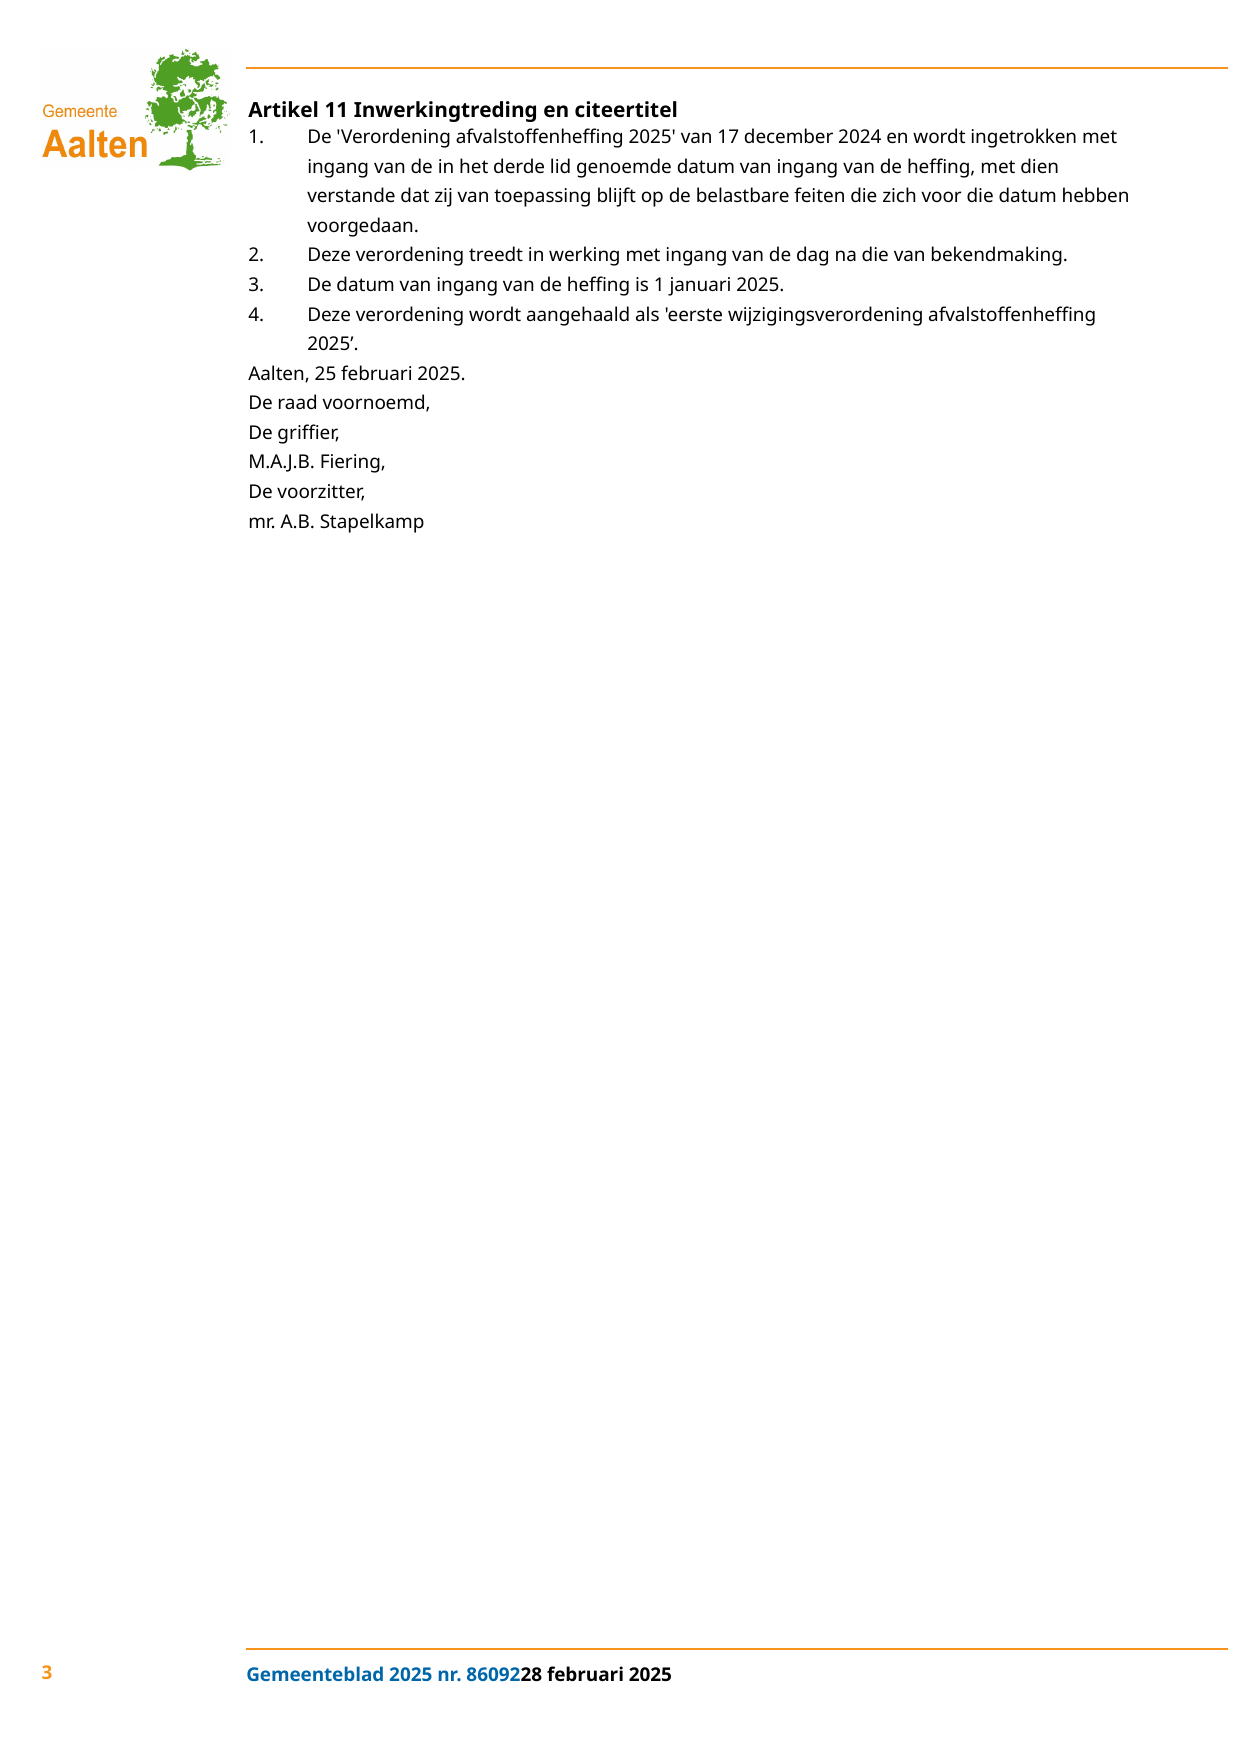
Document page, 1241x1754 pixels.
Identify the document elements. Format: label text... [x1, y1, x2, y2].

list De datum van ingang van de heffing is 1 januari 2025. [248, 271, 1152, 297]
text Aalten, 25 februari 2025. [248, 360, 1152, 386]
text mr. A.B. Stapelkamp [248, 508, 1152, 533]
text De raad voornoemd, [248, 389, 1152, 415]
list Deze verordening treedt in werking met ingang van de dag na die van bekendmaking. [248, 242, 1152, 267]
picture [41, 47, 231, 172]
list De 'Verordening afvalstoffenheffing 2025' van 17 december 2024 en wordt ingetrokken met ingang van de in het derde lid genoemde datum van ingang van de heffing, met dien verstande dat zij van toepassing blijft op de belastbare feiten die zich voor die datum hebben voorgedaan. [248, 123, 1152, 238]
list Deze verordening wordt aangehaald als 'eerste wijzigingsverordening afvalstoffenheffing 2025’. [248, 301, 1152, 356]
text M.A.J.B. Fiering, [248, 449, 1152, 474]
text De griffier, [248, 419, 1152, 445]
text Artikel 11 Inwerkingtreding en citeertitel [248, 95, 1152, 123]
text De voorzitter, [248, 478, 1152, 504]
